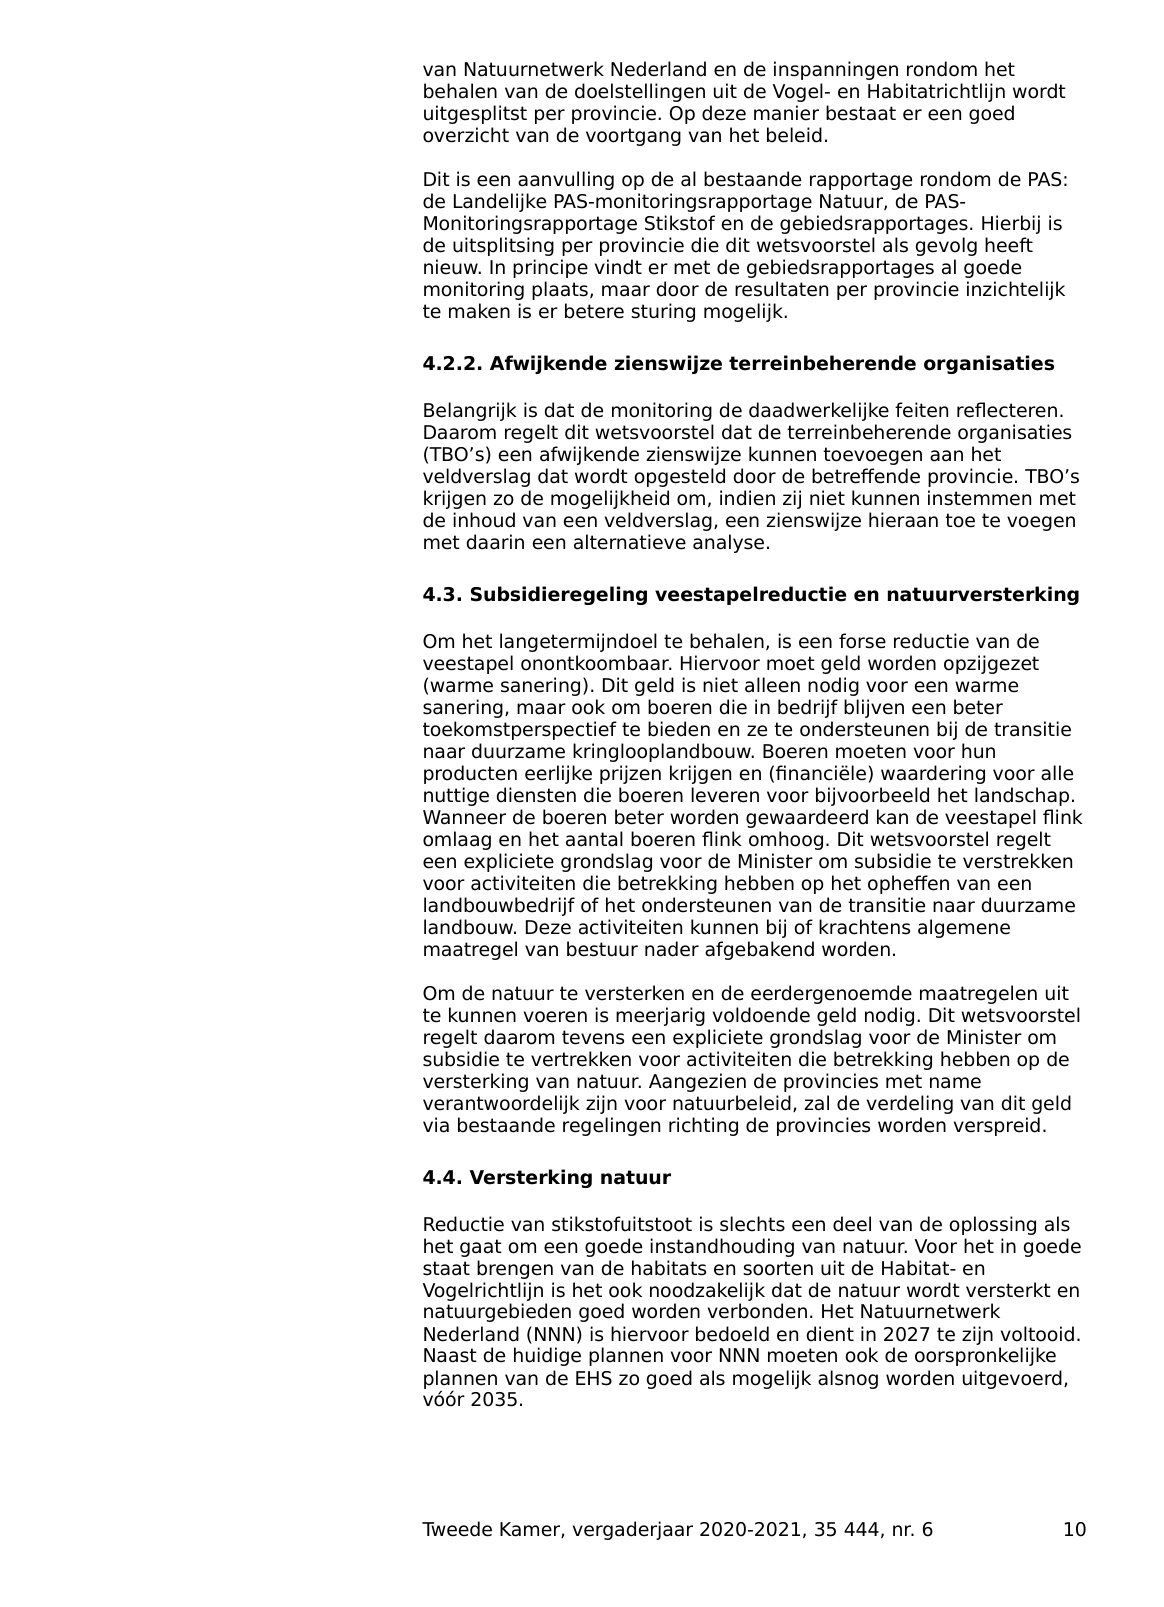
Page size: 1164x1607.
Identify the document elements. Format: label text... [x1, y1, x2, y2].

text van Natuurnetwerk Nederland en de inspanningen rondom het behalen van de doelstellingen uit de Vogel- en Habitatrichtlijn wordt uitgesplitst per provincie. Op deze manier bestaat er een goed overzicht van de voortgang van het beleid. [422, 59, 1087, 147]
text Om de natuur te versterken en de eerdergenoemde maatregelen uit te kunnen voeren is meerjarig voldoende geld nodig. Dit wetsvoorstel regelt daarom tevens een expliciete grondslag voor de Minister om subsidie te vertrekken voor activiteiten die betrekking hebben op de versterking van natuur. Aangezien de provincies met name verantwoordelijk zijn voor natuurbeleid, zal de verdeling van dit geld via bestaande regelingen richting de provincies worden verspreid. [422, 983, 1087, 1137]
subtitle 4.3. Subsidieregeling veestapelreductie en natuurversterking [422, 584, 1087, 606]
text Om het langetermijndoel te behalen, is een forse reductie van de veestapel onontkoombaar. Hiervoor moet geld worden opzijgezet (warme sanering). Dit geld is niet alleen nodig voor een warme sanering, maar ook om boeren die in bedrijf blijven een beter toekomstperspectief te bieden en ze te ondersteunen bij de transitie naar duurzame kringlooplandbouw. Boeren moeten voor hun producten eerlijke prijzen krijgen en (financiële) waardering voor alle nuttige diensten die boeren leveren voor bijvoorbeeld het landschap. Wanneer de boeren beter worden gewaardeerd kan de veestapel flink omlaag en het aantal boeren flink omhoog. Dit wetsvoorstel regelt een expliciete grondslag voor de Minister om subsidie te verstrekken voor activiteiten die betrekking hebben op het opheffen van een landbouwbedrijf of het ondersteunen van de transitie naar duurzame landbouw. Deze activiteiten kunnen bij of krachtens algemene maatregel van bestuur nader afgebakend worden. [422, 631, 1087, 961]
subtitle 4.4. Versterking natuur [422, 1167, 1087, 1188]
text Dit is een aanvulling op de al bestaande rapportage rondom de PAS: de Landelijke PAS-monitoringsrapportage Natuur, de PAS-Monitoringsrapportage Stikstof en de gebiedsrapportages. Hierbij is de uitsplitsing per provincie die dit wetsvoorstel als gevolg heeft nieuw. In principe vindt er met de gebiedsrapportages al goede monitoring plaats, maar door de resultaten per provincie inzichtelijk te maken is er betere sturing mogelijk. [422, 169, 1087, 323]
text Reductie van stikstofuitstoot is slechts een deel van de oplossing als het gaat om een goede instandhouding van natuur. Voor het in goede staat brengen van de habitats en soorten uit de Habitat- en Vogelrichtlijn is het ook noodzakelijk dat de natuur wordt versterkt en natuurgebieden goed worden verbonden. Het Natuurnetwerk Nederland (NNN) is hiervoor bedoeld en dient in 2027 te zijn voltooid. Naast de huidige plannen voor NNN moeten ook de oorspronkelijke plannen van de EHS zo goed als mogelijk alsnog worden uitgevoerd, vóór 2035. [422, 1213, 1087, 1411]
subtitle 4.2.2. Afwijkende zienswijze terreinbeherende organisaties [422, 353, 1087, 375]
text Belangrijk is dat de monitoring de daadwerkelijke feiten reflecteren. Daarom regelt dit wetsvoorstel dat de terreinbeherende organisaties (TBO’s) een afwijkende zienswijze kunnen toevoegen aan het veldverslag dat wordt opgesteld door de betreffende provincie. TBO’s krijgen zo de mogelijkheid om, indien zij niet kunnen instemmen met de inhoud van een veldverslag, een zienswijze hieraan toe te voegen met daarin een alternatieve analyse. [422, 400, 1087, 554]
